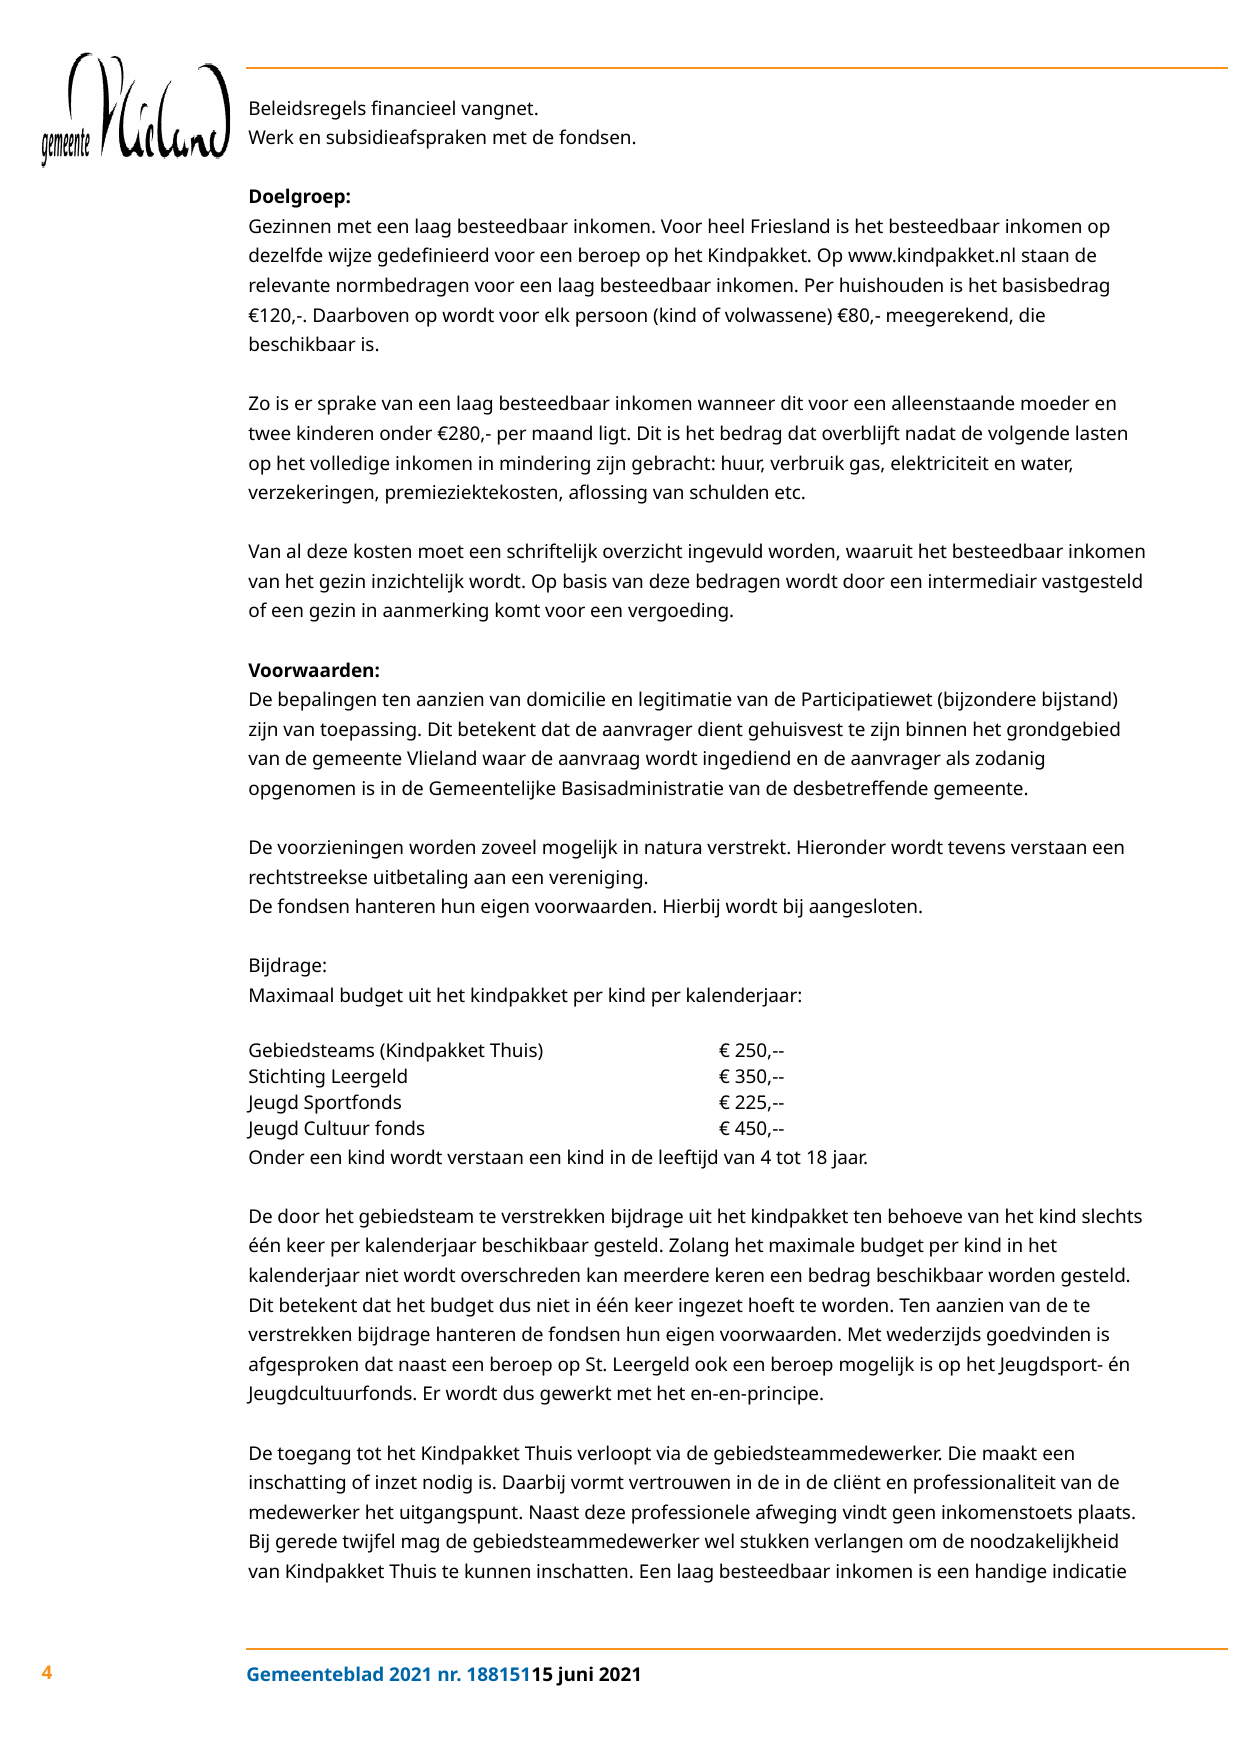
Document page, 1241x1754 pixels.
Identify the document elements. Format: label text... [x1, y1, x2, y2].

table_cell Jeugd Cultuur fonds [248, 1115, 719, 1141]
text De door het gebiedsteam te verstrekken bijdrage uit het kindpakket ten behoeve van het kind slechts één keer per kalenderjaar beschikbaar gesteld. Zolang het maximale budget per kind in het kalenderjaar niet wordt overschreden kan meerdere keren een bedrag beschikbaar worden gesteld. [248, 1203, 1152, 1288]
text De toegang tot het Kindpakket Thuis verloopt via de gebiedsteammedewerker. Die maakt een inschatting of inzet nodig is. Daarbij vormt vertrouwen in de in de cliënt en professionaliteit van de medewerker het uitgangspunt. Naast deze professionele afweging vindt geen inkomenstoets plaats. Bij gerede twijfel mag de gebiedsteammedewerker wel stukken verlangen om de noodzakelijkheid van Kindpakket Thuis te kunnen inschatten. Een laag besteedbaar inkomen is een handige indicatie [248, 1440, 1152, 1584]
table_cell Jeugd Sportfonds [248, 1089, 719, 1115]
picture [41, 47, 231, 172]
text De bepalingen ten aanzien van domicilie en legitimatie van de Participatiewet (bijzondere bijstand) zijn van toepassing. Dit betekent dat de aanvrager dient gehuisvest te zijn binnen het grondgebied van de gemeente Vlieland waar de aanvraag wordt ingediend en de aanvrager als zodanig opgenomen is in de Gemeentelijke Basisadministratie van de desbetreffende gemeente. [248, 686, 1152, 801]
table_cell € 250,-- [719, 1038, 1152, 1063]
table_cell € 225,-- [719, 1089, 1152, 1115]
table_cell Stichting Leergeld [248, 1064, 719, 1089]
text Van al deze kosten moet een schriftelijk overzicht ingevuld worden, waaruit het besteedbaar inkomen van het gezin inzichtelijk wordt. Op basis van deze bedragen wordt door een intermediair vastgesteld of een gezin in aanmerking komt voor een vergoeding. [248, 538, 1152, 623]
text Dit betekent dat het budget dus niet in één keer ingezet hoeft te worden. Ten aanzien van de te verstrekken bijdrage hanteren de fondsen hun eigen voorwaarden. Met wederzijds goedvinden is afgesproken dat naast een beroep op St. Leergeld ook een beroep mogelijk is op het Jeugdsport- én Jeugdcultuurfonds. Er wordt dus gewerkt met het en-en-principe. [248, 1292, 1152, 1406]
text De fondsen hanteren hun eigen voorwaarden. Hierbij wordt bij aangesloten. [248, 893, 1152, 919]
text Werk en subsidieafspraken met de fondsen. [248, 124, 1152, 150]
table_header Maximaal budget uit het kindpakket per kind per kalenderjaar: [248, 983, 1152, 1038]
text Onder een kind wordt verstaan een kind in de leeftijd van 4 tot 18 jaar. [248, 1144, 1152, 1169]
text Beleidsregels financieel vangnet. [248, 95, 1152, 121]
text Bijdrage: [248, 953, 1152, 978]
text Zo is er sprake van een laag besteedbaar inkomen wanneer dit voor een alleenstaande moeder en twee kinderen onder €280,- per maand ligt. Dit is het bedrag dat overblijft nadat de volgende lasten op het volledige inkomen in mindering zijn gebracht: huur, verbruik gas, elektriciteit en water, verzekeringen, premieziektekosten, aflossing van schulden etc. [248, 391, 1152, 505]
text Gezinnen met een laag besteedbaar inkomen. Voor heel Friesland is het besteedbaar inkomen op dezelfde wijze gedefinieerd voor een beroep op het Kindpakket. Op www.kindpakket.nl staan de relevante normbedragen voor een laag besteedbaar inkomen. Per huishouden is het basisbedrag €120,-. Daarboven op wordt voor elk persoon (kind of volwassene) €80,- meegerekend, die beschikbaar is. [248, 213, 1152, 357]
text Voorwaarden: [248, 657, 1152, 683]
table_cell € 350,-- [719, 1064, 1152, 1089]
table_cell Gebiedsteams (Kindpakket Thuis) [248, 1038, 719, 1063]
text Doelgroep: [248, 183, 1152, 209]
text De voorzieningen worden zoveel mogelijk in natura verstrekt. Hieronder wordt tevens verstaan een rechtstreekse uitbetaling aan een vereniging. [248, 834, 1152, 890]
table_cell € 450,-- [719, 1115, 1152, 1141]
